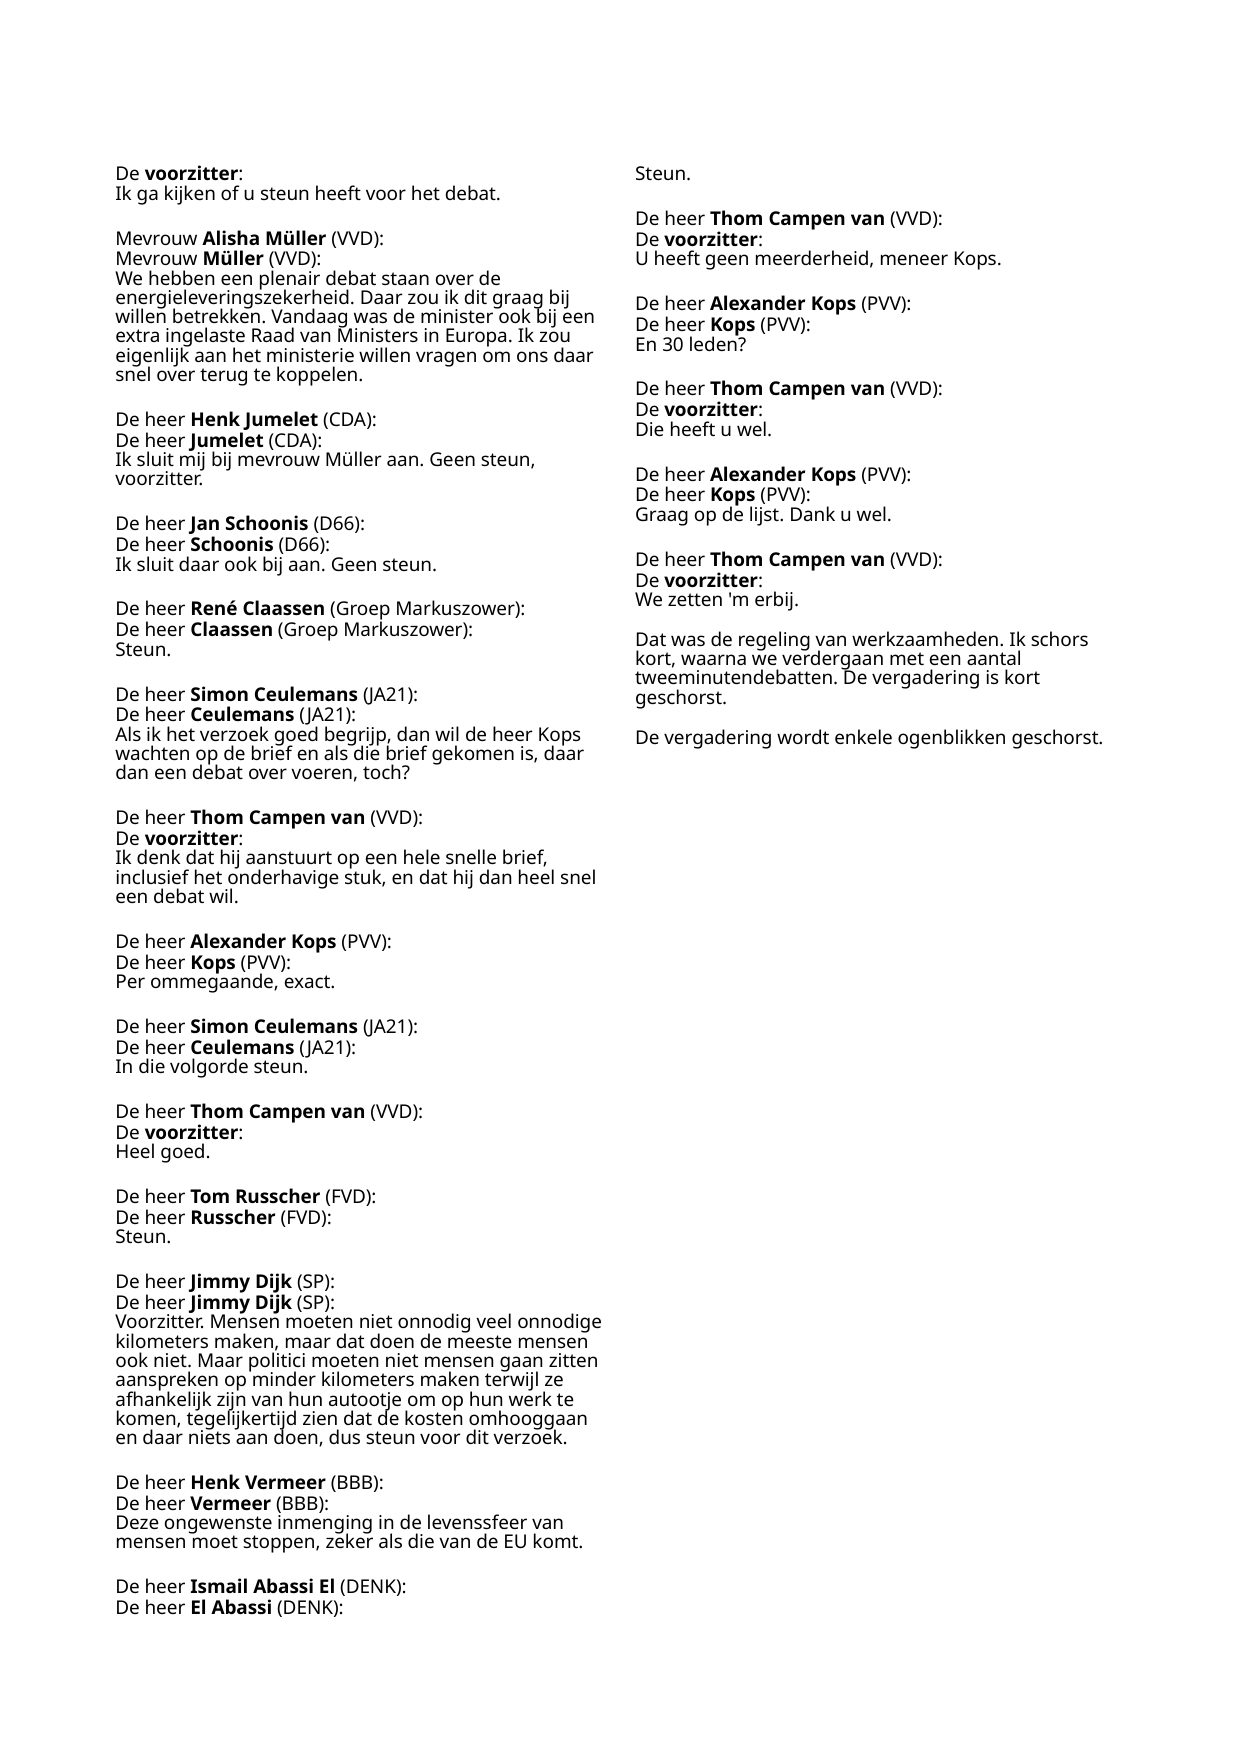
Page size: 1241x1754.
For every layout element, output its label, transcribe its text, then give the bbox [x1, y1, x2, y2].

text Die heeft u wel. [635, 421, 1125, 440]
text Ik ga kijken of u steun heeft voor het debat. [115, 184, 605, 204]
text De heer Thom Campen van (VVD): [635, 205, 1125, 231]
text De heer René Claassen (Groep Markuszower): [115, 596, 605, 621]
text De heer Ceulemans (JA21): [115, 706, 605, 726]
text De heer Henk Jumelet (CDA): [115, 406, 605, 432]
text Ik sluit daar ook bij aan. Geen steun. [115, 556, 605, 575]
text De heer Claassen (Groep Markuszower): [115, 621, 605, 641]
text Per ommegaande, exact. [115, 973, 605, 992]
text De heer Alexander Kops (PVV): [115, 928, 605, 954]
text De heer Kops (PVV): [635, 316, 1125, 336]
text Voorzitter. Mensen moeten niet onnodig veel onnodige kilometers maken, maar dat doen de meeste mensen ook niet. Maar politici moeten niet mensen gaan zitten aanspreken op minder kilometers maken terwijl ze afhankelijk zijn van hun autootje om op hun werk te komen, tegelijkertijd zien dat de kosten omhooggaan en daar niets aan doen, dus steun voor dit verzoek. [115, 1313, 605, 1448]
text De heer Thom Campen van (VVD): [115, 1098, 605, 1124]
text De heer Vermeer (BBB): [115, 1495, 605, 1514]
text De heer Kops (PVV): [635, 486, 1125, 506]
text De heer Jan Schoonis (D66): [115, 511, 605, 536]
text De heer Thom Campen van (VVD): [115, 804, 605, 830]
text De heer Russcher (FVD): [115, 1209, 605, 1228]
text De heer Tom Russcher (FVD): [115, 1183, 605, 1209]
text De voorzitter: [635, 572, 1125, 591]
text De heer Jumelet (CDA): [115, 432, 605, 451]
text Deze ongewenste inmenging in de levenssfeer van mensen moet stoppen, zeker als die van de EU komt. [115, 1514, 605, 1553]
text Mevrouw Alisha Müller (VVD): [115, 225, 605, 250]
text Dat was de regeling van werkzaamheden. Ik schors kort, waarna we verdergaan met een aantal tweeminutendebatten. De vergadering is kort geschorst. [635, 631, 1125, 708]
text De voorzitter: [635, 401, 1125, 421]
text De heer El Abassi (DENK): [115, 1599, 605, 1618]
text De heer Jimmy Dijk (SP): [115, 1268, 605, 1294]
text Steun. [115, 1228, 605, 1248]
text Heel goed. [115, 1143, 605, 1162]
text Ik denk dat hij aanstuurt op een hele snelle brief, inclusief het onderhavige stuk, en dat hij dan heel snel een debat wil. [115, 849, 605, 907]
text De voorzitter: [115, 165, 605, 184]
text Als ik het verzoek goed begrijp, dan wil de heer Kops wachten op de brief en als die brief gekomen is, daar dan een debat over voeren, toch? [115, 726, 605, 783]
text De heer Henk Vermeer (BBB): [115, 1469, 605, 1495]
text De heer Thom Campen van (VVD): [635, 546, 1125, 572]
text De heer Jimmy Dijk (SP): [115, 1294, 605, 1313]
text En 30 leden? [635, 336, 1125, 355]
text De voorzitter: [635, 231, 1125, 250]
text De voorzitter: [115, 830, 605, 849]
text Graag op de lijst. Dank u wel. [635, 506, 1125, 525]
text Ik sluit mij bij mevrouw Müller aan. Geen steun, voorzitter. [115, 451, 605, 490]
text De heer Ceulemans (JA21): [115, 1039, 605, 1058]
text De heer Thom Campen van (VVD): [635, 376, 1125, 401]
text Mevrouw Müller (VVD): [115, 250, 605, 270]
text Steun. [115, 641, 605, 660]
text We hebben een plenair debat staan over de energieleveringszekerheid. Daar zou ik dit graag bij willen betrekken. Vandaag was de minister ook bij een extra ingelaste Raad van Ministers in Europa. Ik zou eigenlijk aan het ministerie willen vragen om ons daar snel over terug te koppelen. [115, 270, 605, 385]
text In die volgorde steun. [115, 1058, 605, 1077]
text De heer Alexander Kops (PVV): [635, 461, 1125, 486]
text De heer Schoonis (D66): [115, 536, 605, 556]
text De heer Simon Ceulemans (JA21): [115, 681, 605, 706]
text De vergadering wordt enkele ogenblikken geschorst. [635, 729, 1125, 748]
text De heer Simon Ceulemans (JA21): [115, 1013, 605, 1039]
text U heeft geen meerderheid, meneer Kops. [635, 250, 1125, 270]
text De heer Alexander Kops (PVV): [635, 291, 1125, 316]
text De heer Kops (PVV): [115, 954, 605, 973]
text Steun. [635, 165, 1125, 184]
text We zetten 'm erbij. [635, 591, 1125, 610]
text De heer Ismail Abassi El (DENK): [115, 1573, 605, 1599]
text De voorzitter: [115, 1124, 605, 1143]
